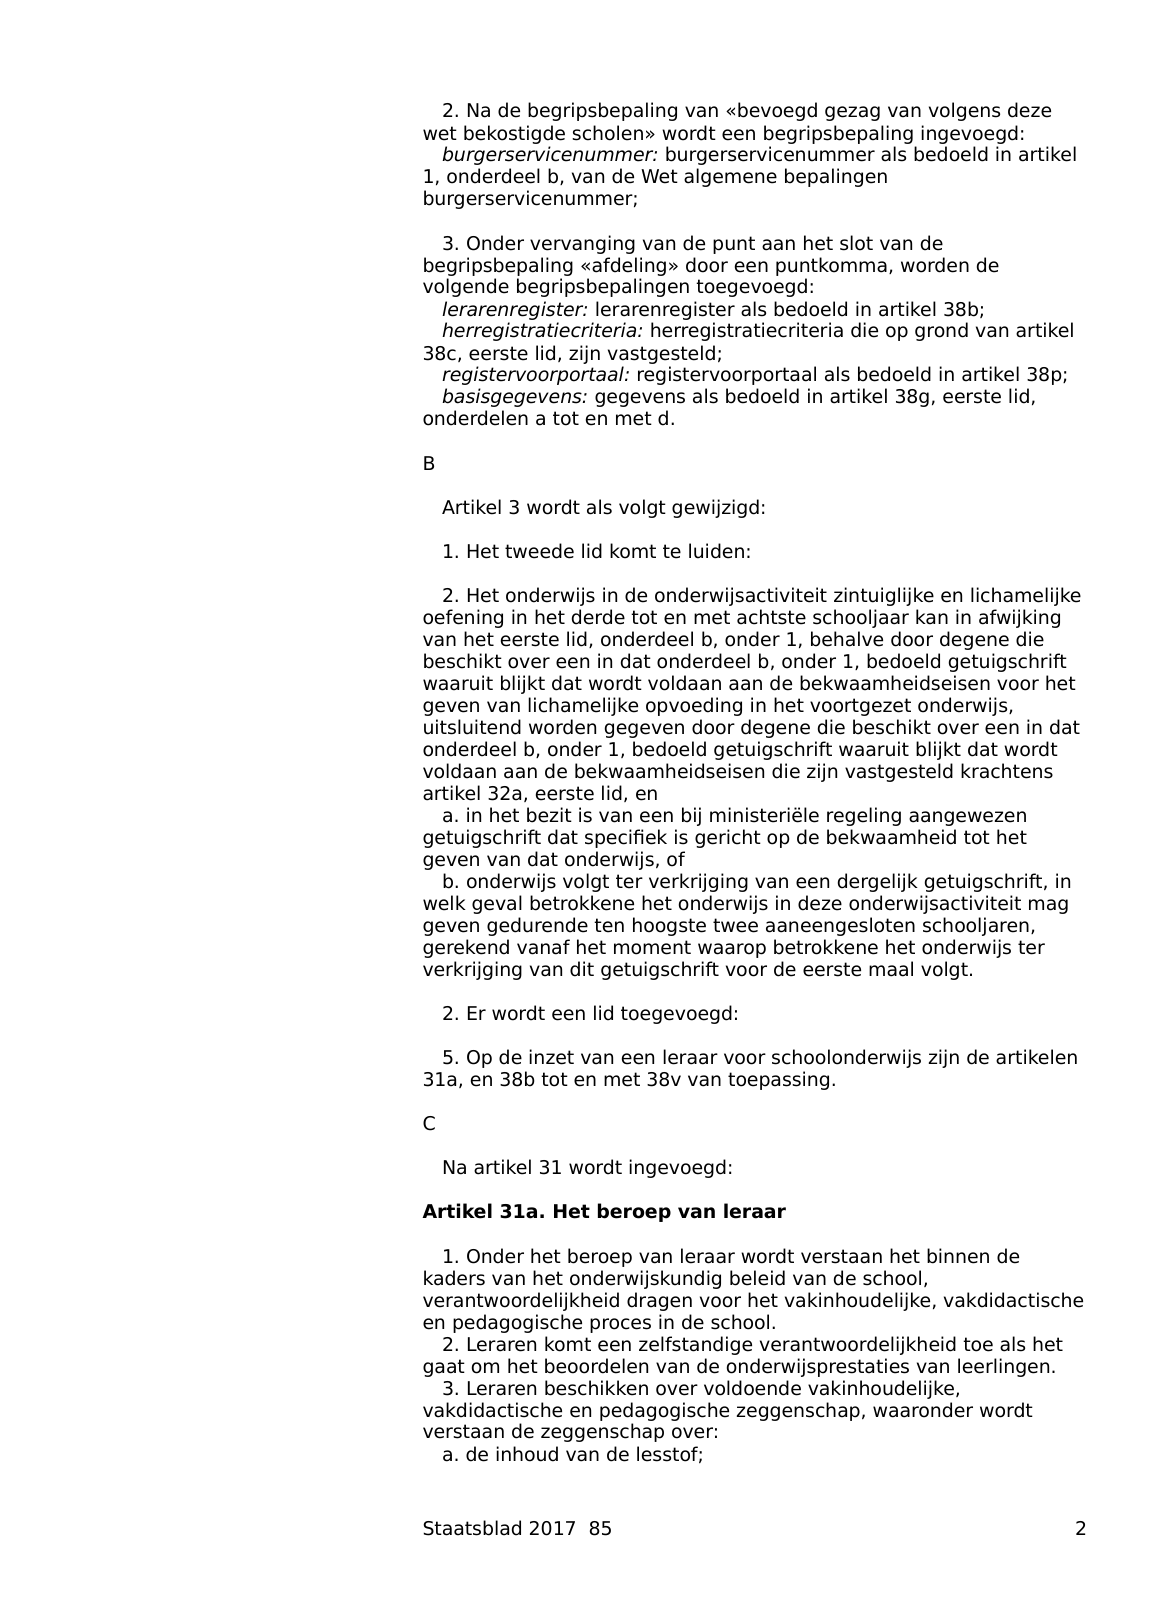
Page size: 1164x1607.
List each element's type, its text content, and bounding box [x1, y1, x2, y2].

subtitle Artikel 31a. Het beroep van leraar [422, 1201, 1087, 1223]
text a. de inhoud van de lesstof; [422, 1443, 1087, 1465]
text 2. Het onderwijs in de onderwijsactiviteit zintuiglijke en lichamelijke oefening in het derde tot en met achtste schooljaar kan in afwijking van het eerste lid, onderdeel b, onder 1, behalve door degene die beschikt over een in dat onderdeel b, onder 1, bedoeld getuigschrift waaruit blijkt dat wordt voldaan aan de bekwaamheidseisen voor het geven van lichamelijke opvoeding in het voortgezet onderwijs, uitsluitend worden gegeven door degene die beschikt over een in dat onderdeel b, onder 1, bedoeld getuigschrift waaruit blijkt dat wordt voldaan aan de bekwaamheidseisen die zijn vastgesteld krachtens artikel 32a, eerste lid, en [422, 585, 1087, 805]
text 3. Leraren beschikken over voldoende vakinhoudelijke, vakdidactische en pedagogische zeggenschap, waaronder wordt verstaan de zeggenschap over: [422, 1377, 1087, 1443]
text basisgegevens: gegevens als bedoeld in artikel 38g, eerste lid, onderdelen a tot en met d. [422, 386, 1087, 430]
text 1. Onder het beroep van leraar wordt verstaan het binnen de kaders van het onderwijskundig beleid van de school, verantwoordelijkheid dragen voor het vakinhoudelijke, vakdidactische en pedagogische proces in de school. [422, 1246, 1087, 1333]
text b. onderwijs volgt ter verkrijging van een dergelijk getuigschrift, in welk geval betrokkene het onderwijs in deze onderwijsactiviteit mag geven gedurende ten hoogste twee aaneengesloten schooljaren, gerekend vanaf het moment waarop betrokkene het onderwijs ter verkrijging van dit getuigschrift voor de eerste maal volgt. [422, 871, 1087, 981]
text C [422, 1113, 1087, 1135]
text burgerservicenummer: burgerservicenummer als bedoeld in artikel 1, onderdeel b, van de Wet algemene bepalingen burgerservicenummer; [422, 144, 1087, 210]
text Artikel 3 wordt als volgt gewijzigd: [422, 497, 1087, 519]
text registervoorportaal: registervoorportaal als bedoeld in artikel 38p; [422, 364, 1087, 386]
text 5. Op de inzet van een leraar voor schoolonderwijs zijn de artikelen 31a, en 38b tot en met 38v van toepassing. [422, 1047, 1087, 1091]
text 2. Er wordt een lid toegevoegd: [422, 1003, 1087, 1025]
text 3. Onder vervanging van de punt aan het slot van de begripsbepaling «afdeling» door een puntkomma, worden de volgende begripsbepalingen toegevoegd: [422, 232, 1087, 298]
text 2. Na de begripsbepaling van «bevoegd gezag van volgens deze wet bekostigde scholen» wordt een begripsbepaling ingevoegd: [422, 100, 1087, 144]
text lerarenregister: lerarenregister als bedoeld in artikel 38b; [422, 298, 1087, 320]
text 1. Het tweede lid komt te luiden: [422, 541, 1087, 563]
text B [422, 452, 1087, 474]
text a. in het bezit is van een bij ministeriële regeling aangewezen getuigschrift dat specifiek is gericht op de bekwaamheid tot het geven van dat onderwijs, of [422, 805, 1087, 871]
text Na artikel 31 wordt ingevoegd: [422, 1157, 1087, 1179]
text 2. Leraren komt een zelfstandige verantwoordelijkheid toe als het gaat om het beoordelen van de onderwijsprestaties van leerlingen. [422, 1333, 1087, 1377]
text herregistratiecriteria: herregistratiecriteria die op grond van artikel 38c, eerste lid, zijn vastgesteld; [422, 320, 1087, 364]
